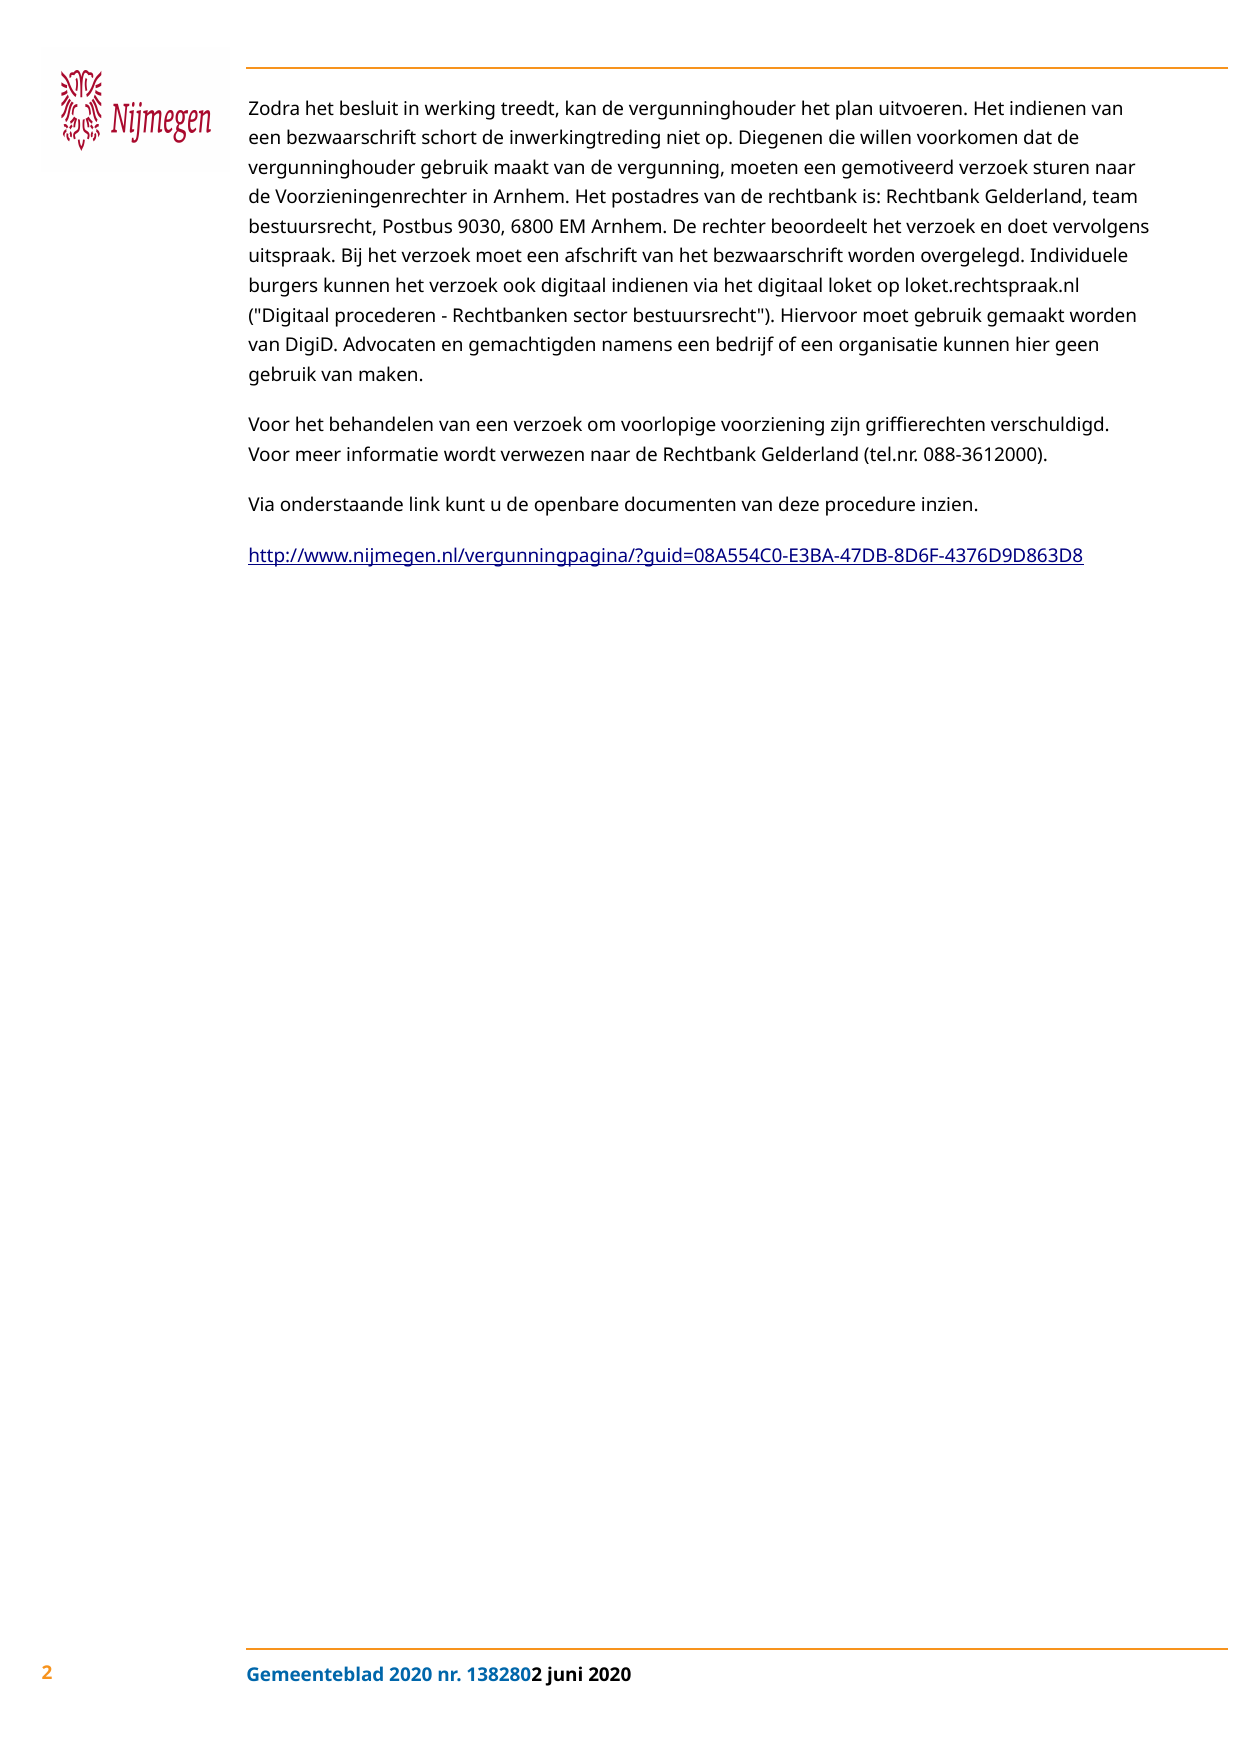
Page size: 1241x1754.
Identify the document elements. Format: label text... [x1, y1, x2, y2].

text Voor het behandelen van een verzoek om voorlopige voorziening zijn griffierechten verschuldigd. Voor meer informatie wordt verwezen naar de Rechtbank Gelderland (tel.nr. 088-3612000). [248, 411, 1152, 467]
text http://www.nijmegen.nl/vergunningpagina/?guid=08A554C0-E3BA-47DB-8D6F-4376D9D863D8 [248, 542, 1152, 568]
text Via onderstaande link kunt u de openbare documenten van deze procedure inzien. [248, 491, 1152, 517]
picture [41, 47, 231, 172]
text Zodra het besluit in werking treedt, kan de vergunninghouder het plan uitvoeren. Het indienen van een bezwaarschrift schort de inwerkingtreding niet op. Diegenen die willen voorkomen dat de vergunninghouder gebruik maakt van de vergunning, moeten een gemotiveerd verzoek sturen naar de Voorzieningenrechter in Arnhem. Het postadres van de rechtbank is: Rechtbank Gelderland, team bestuursrecht, Postbus 9030, 6800 EM Arnhem. De rechter beoordeelt het verzoek en doet vervolgens uitspraak. Bij het verzoek moet een afschrift van het bezwaarschrift worden overgelegd. Individuele burgers kunnen het verzoek ook digitaal indienen via het digitaal loket op loket.rechtspraak.nl ("Digitaal procederen - Rechtbanken sector bestuursrecht"). Hiervoor moet gebruik gemaakt worden van DigiD. Advocaten en gemachtigden namens een bedrijf of een organisatie kunnen hier geen gebruik van maken. [248, 95, 1152, 387]
